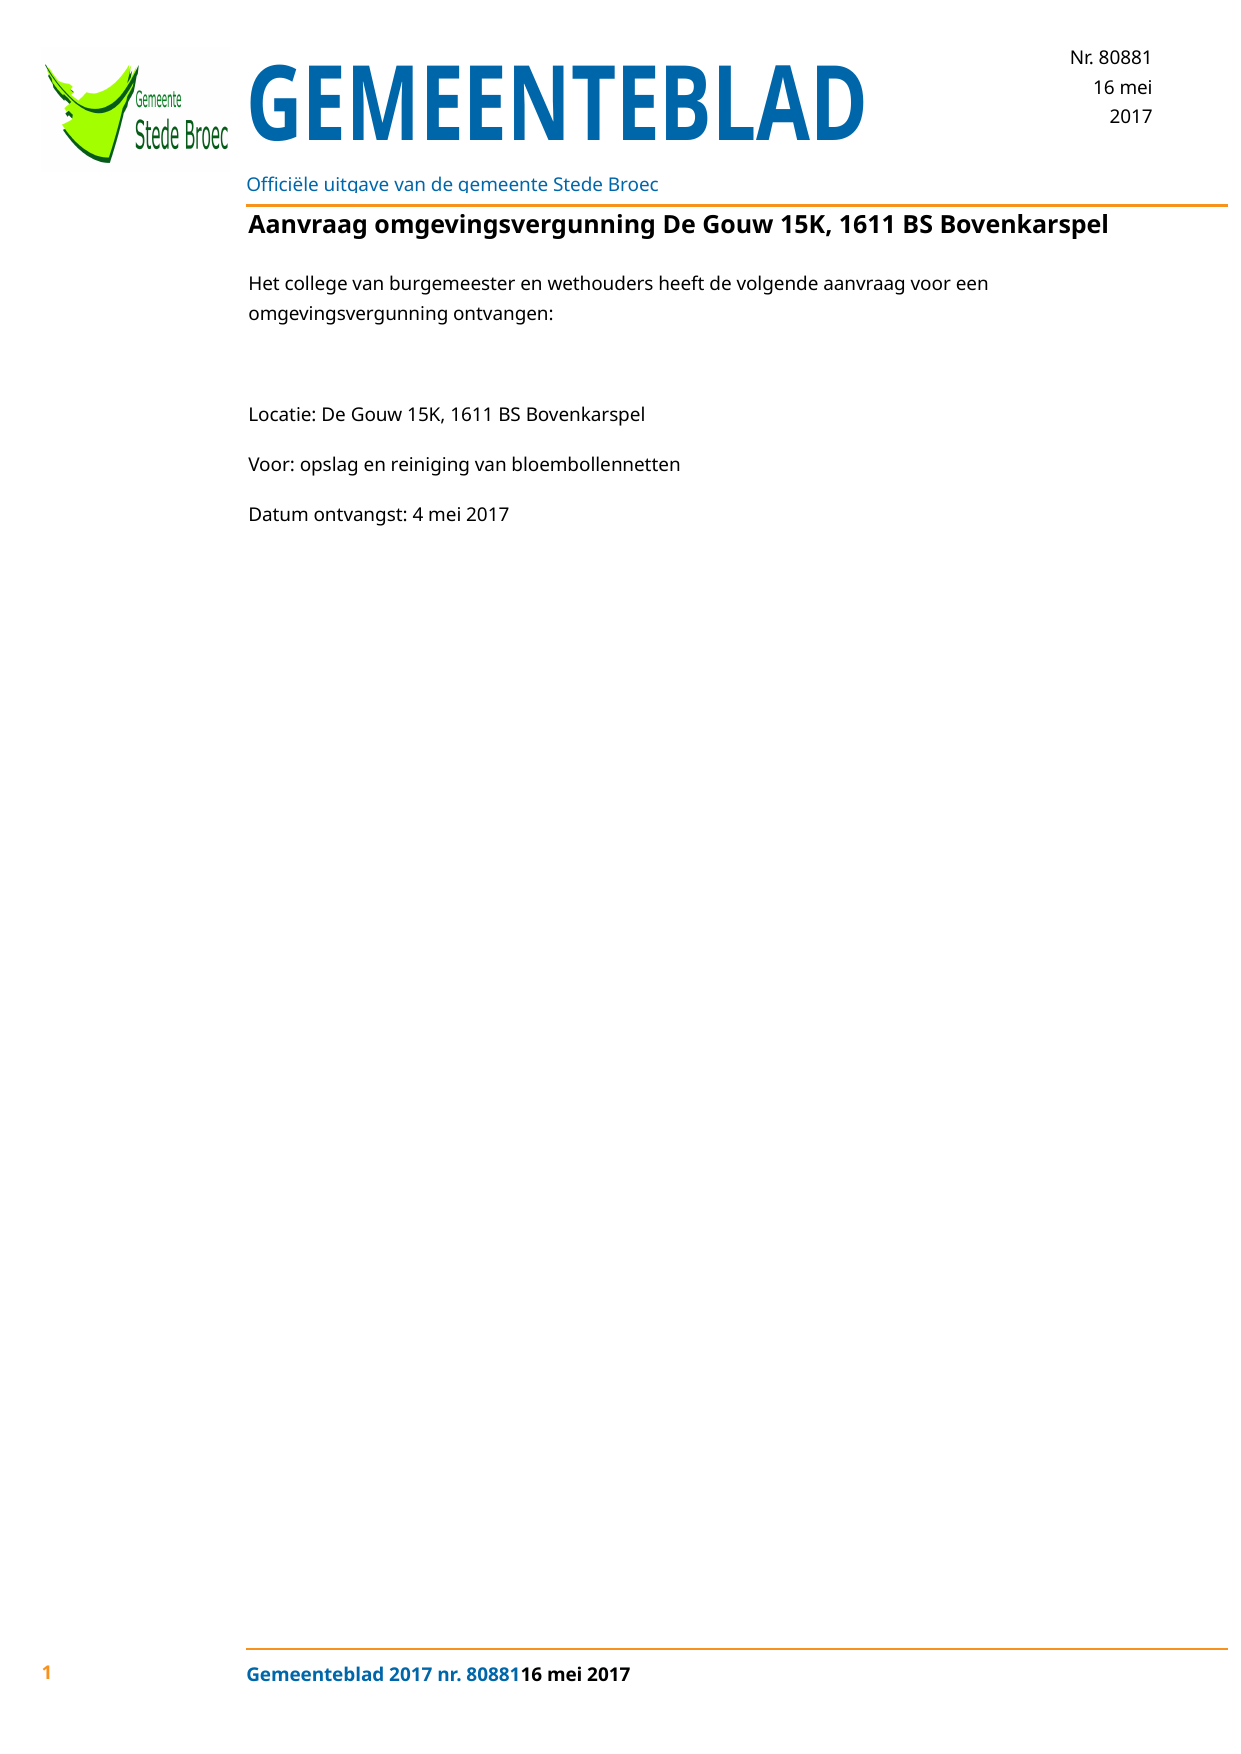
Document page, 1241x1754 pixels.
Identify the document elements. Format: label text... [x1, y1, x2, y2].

picture [41, 47, 231, 172]
text Voor: opslag en reiniging van bloembollennetten [248, 451, 1152, 477]
text Het college van burgemeester en wethouders heeft de volgende aanvraag voor een omgevingsvergunning ontvangen: [248, 270, 1152, 326]
text Aanvraag omgevingsvergunning De Gouw 15K, 1611 BS Bovenkarspel [248, 207, 1152, 241]
text Locatie: De Gouw 15K, 1611 BS Bovenkarspel [248, 401, 1152, 426]
text Datum ontvangst: 4 mei 2017 [248, 502, 1152, 527]
